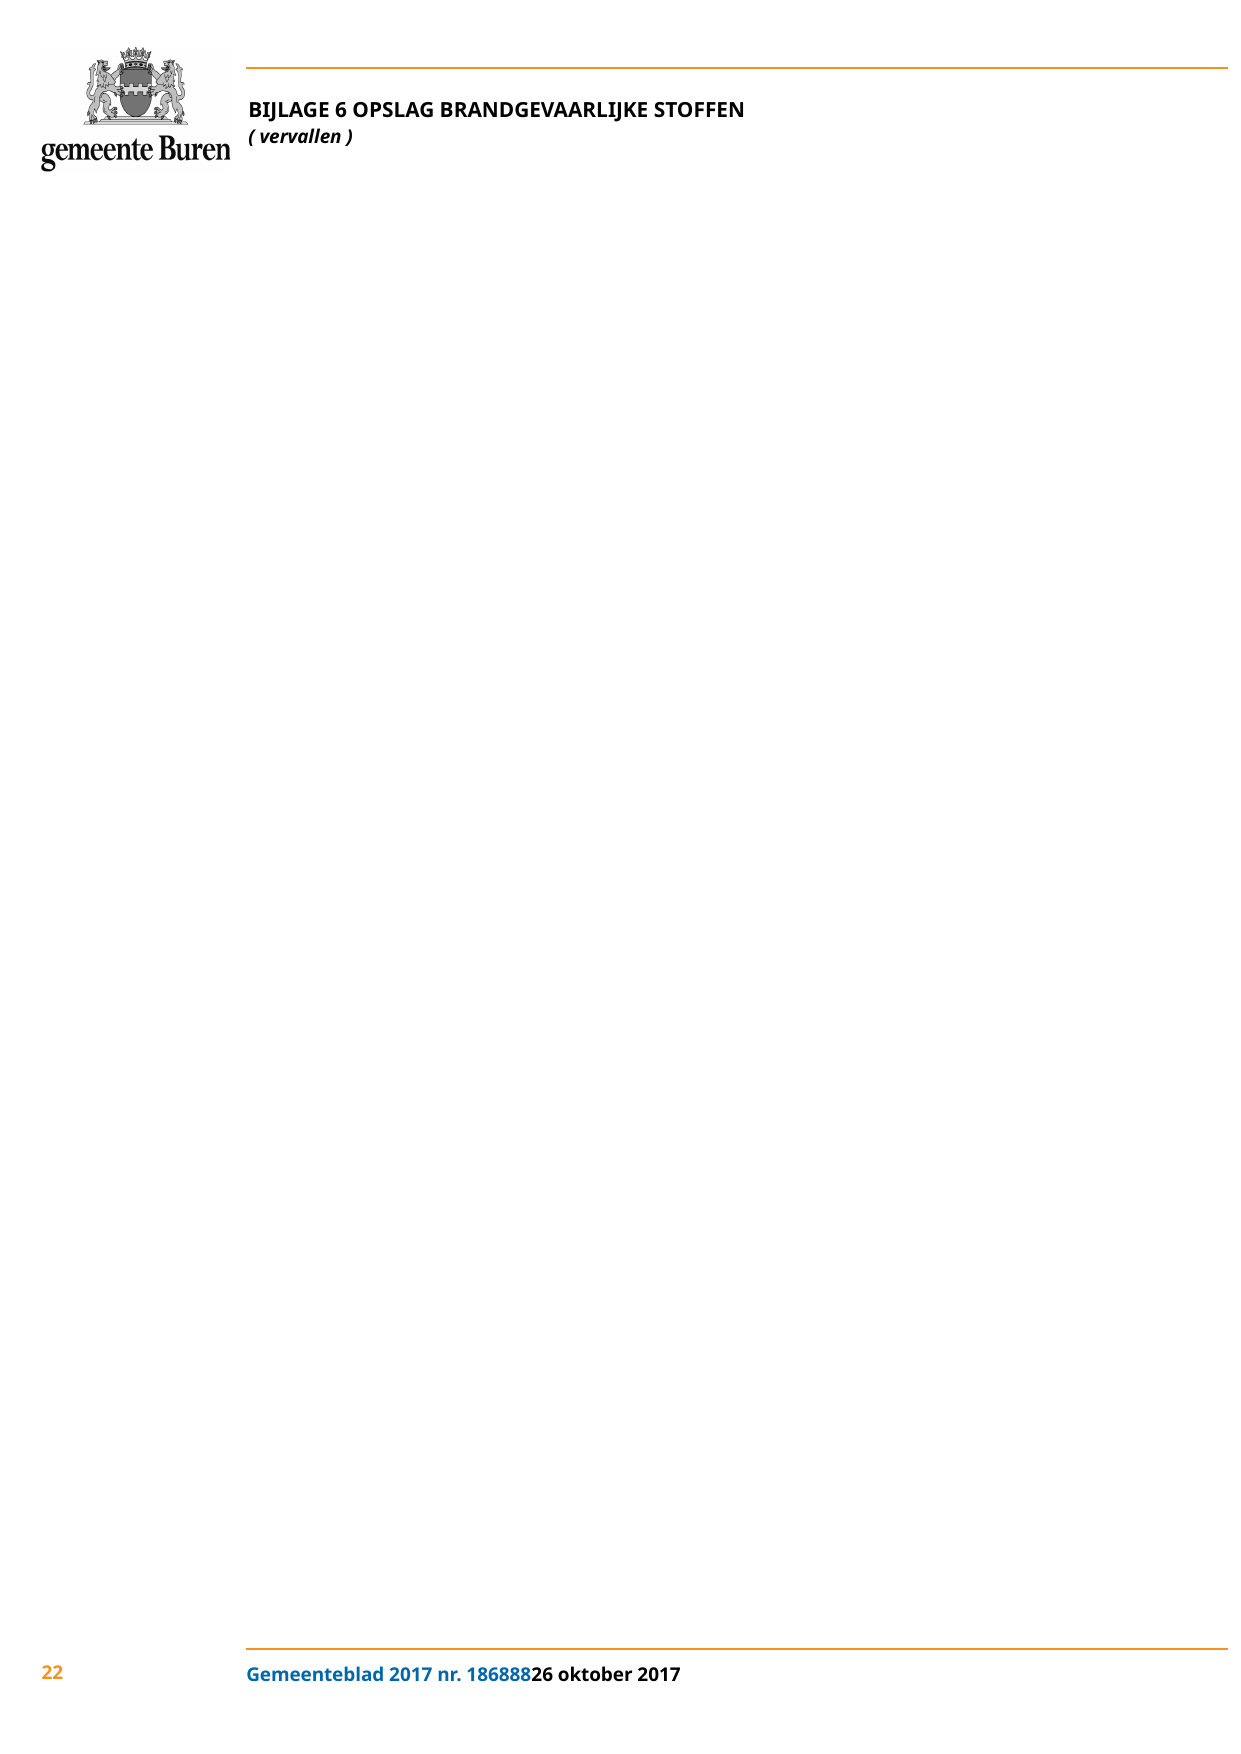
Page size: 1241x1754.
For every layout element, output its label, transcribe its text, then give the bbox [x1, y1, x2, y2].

text BIJLAGE 6 OPSLAG BRANDGEVAARLIJKE STOFFEN [248, 95, 1152, 123]
text ( vervallen ) [248, 123, 1152, 149]
picture [41, 47, 231, 172]
